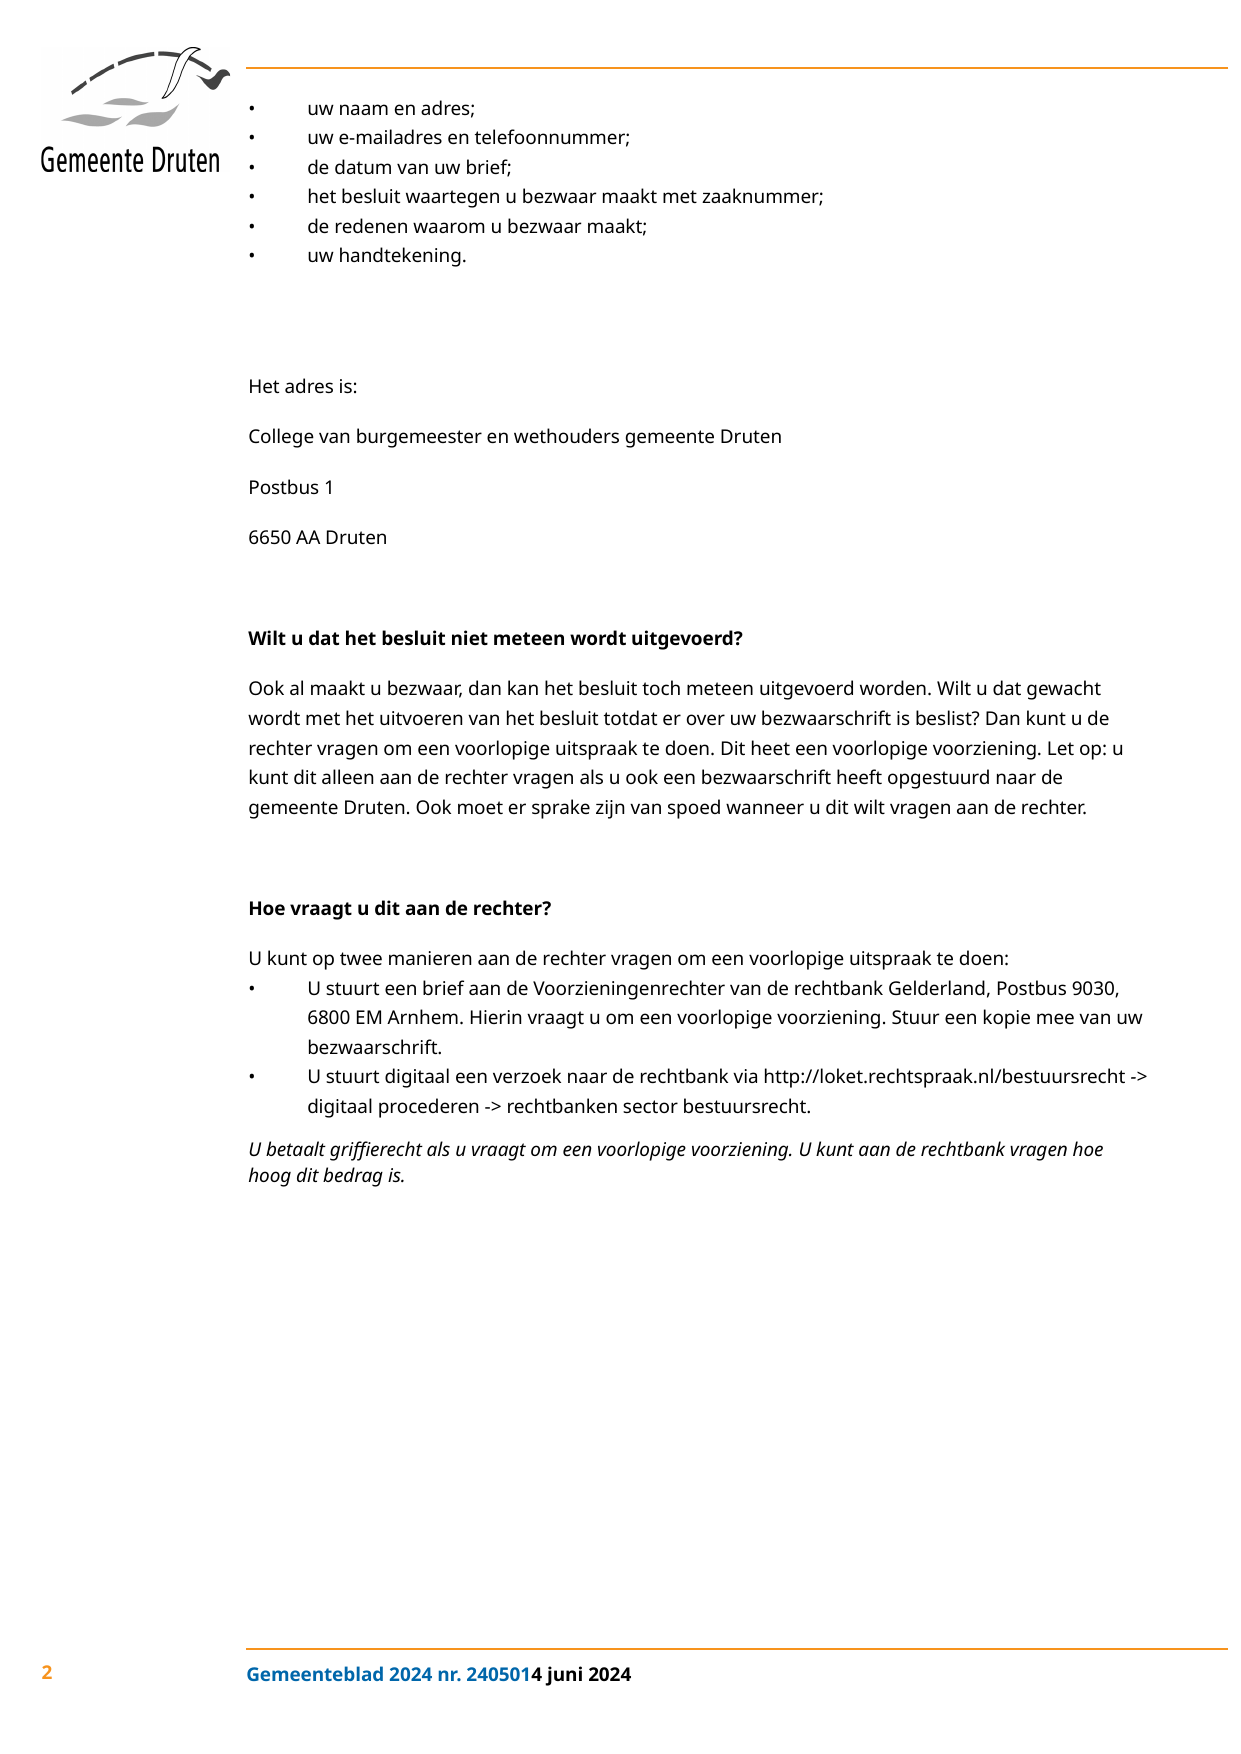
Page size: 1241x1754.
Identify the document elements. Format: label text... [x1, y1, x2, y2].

text U kunt op twee manieren aan de rechter vragen om een voorlopige uitspraak te doen: [248, 945, 1152, 971]
list de redenen waarom u bezwaar maakt; [248, 213, 1152, 239]
picture [41, 47, 231, 172]
text 6650 AA Druten [248, 524, 1152, 550]
list het besluit waartegen u bezwaar maakt met zaaknummer; [248, 183, 1152, 209]
text Postbus 1 [248, 474, 1152, 500]
list uw handtekening. [248, 243, 1152, 268]
text Het adres is: [248, 373, 1152, 399]
list uw naam en adres; [248, 95, 1152, 121]
list de datum van uw brief; [248, 154, 1152, 180]
list U stuurt een brief aan de Voorzieningenrechter van de rechtbank Gelderland, Postbus 9030, 6800 EM Arnhem. Hierin vraagt u om een voorlopige voorziening. Stuur een kopie mee van uw bezwaarschrift. [248, 975, 1152, 1060]
text Hoe vraagt u dit aan de rechter? [248, 895, 1152, 921]
text Wilt u dat het besluit niet meteen wordt uitgevoerd? [248, 625, 1152, 651]
list U stuurt digitaal een verzoek naar de rechtbank via http://loket.rechtspraak.nl/bestuursrecht -> digitaal procederen -> rechtbanken sector bestuursrecht. [248, 1063, 1152, 1119]
list uw e-mailadres en telefoonnummer; [248, 124, 1152, 150]
text Ook al maakt u bezwaar, dan kan het besluit toch meteen uitgevoerd worden. Wilt u dat gewacht wordt met het uitvoeren van het besluit totdat er over uw bezwaarschrift is beslist? Dan kunt u de rechter vragen om een voorlopige uitspraak te doen. Dit heet een voorlopige voorziening. Let op: u kunt dit alleen aan de rechter vragen als u ook een bezwaarschrift heeft opgestuurd naar de gemeente Druten. Ook moet er sprake zijn van spoed wanneer u dit wilt vragen aan de rechter. [248, 676, 1152, 820]
text College van burgemeester en wethouders gemeente Druten [248, 423, 1152, 449]
text U betaalt griffierecht als u vraagt om een voorlopige voorziening. U kunt aan de rechtbank vragen hoe hoog dit bedrag is. [248, 1136, 1152, 1188]
